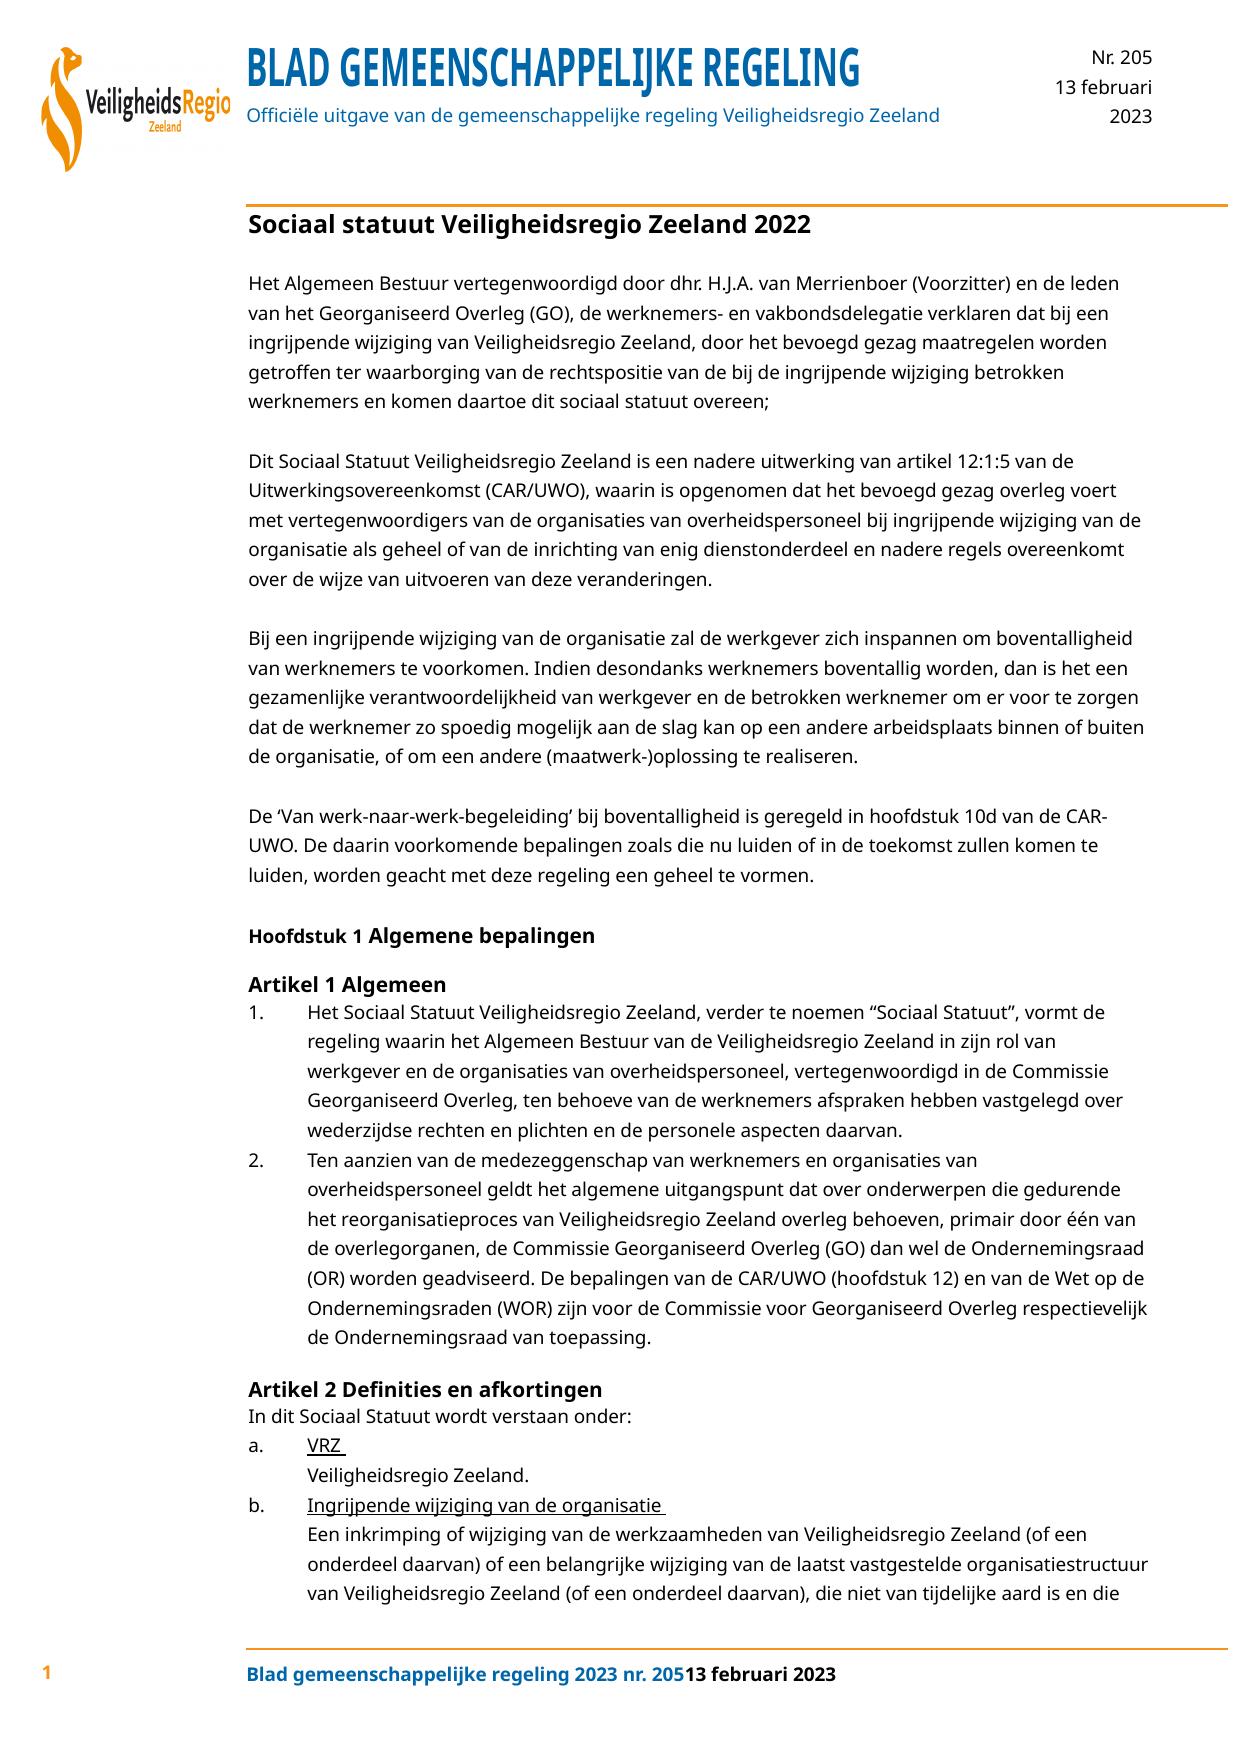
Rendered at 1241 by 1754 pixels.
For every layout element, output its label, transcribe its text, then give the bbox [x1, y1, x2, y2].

list Ten aanzien van de medezeggenschap van werknemers en organisaties van overheidspersoneel geldt het algemene uitgangspunt dat over onderwerpen die gedurende het reorganisatieproces van Veiligheidsregio Zeeland overleg behoeven, primair door één van de overlegorganen, de Commissie Georganiseerd Overleg (GO) dan wel de Ondernemingsraad (OR) worden geadviseerd. De bepalingen van de CAR/UWO (hoofdstuk 12) en van de Wet op de Ondernemingsraden (WOR) zijn voor de Commissie voor Georganiseerd Overleg respectievelijk de Ondernemingsraad van toepassing. [248, 1147, 1152, 1350]
list Een inkrimping of wijziging van de werkzaamheden van Veiligheidsregio Zeeland (of een onderdeel daarvan) of een belangrijke wijziging van de laatst vastgestelde organisatiestructuur van Veiligheidsregio Zeeland (of een onderdeel daarvan), die niet van tijdelijke aard is en die [248, 1521, 1152, 1606]
text Bij een ingrijpende wijziging van de organisatie zal de werkgever zich inspannen om boventalligheid van werknemers te voorkomen. Indien desondanks werknemers boventallig worden, dan is het een gezamenlijke verantwoordelijkheid van werkgever en de betrokken werknemer om er voor te zorgen dat de werknemer zo spoedig mogelijk aan de slag kan op een andere arbeidsplaats binnen of buiten de organisatie, of om een andere (maatwerk-)oplossing te realiseren. [248, 625, 1152, 769]
text Hoofdstuk 1 Algemene bepalingen [248, 921, 1152, 949]
text Het Algemeen Bestuur vertegenwoordigd door dhr. H.J.A. van Merrienboer (Voorzitter) en de leden van het Georganiseerd Overleg (GO), de werknemers- en vakbondsdelegatie verklaren dat bij een ingrijpende wijziging van Veiligheidsregio Zeeland, door het bevoegd gezag maatregelen worden getroffen ter waarborging van de rechtspositie van de bij de ingrijpende wijziging betrokken werknemers en komen daartoe dit sociaal statuut overeen; [248, 270, 1152, 414]
text In dit Sociaal Statuut wordt verstaan onder: [248, 1403, 1152, 1429]
list VRZ [248, 1433, 1152, 1458]
list Veiligheidsregio Zeeland. [248, 1462, 1152, 1488]
picture [41, 47, 231, 172]
text Sociaal statuut Veiligheidsregio Zeeland 2022 [248, 207, 1152, 241]
text Dit Sociaal Statuut Veiligheidsregio Zeeland is een nadere uitwerking van artikel 12:1:5 van de Uitwerkingsovereenkomst (CAR/UWO), waarin is opgenomen dat het bevoegd gezag overleg voert met vertegenwoordigers van de organisaties van overheidspersoneel bij ingrijpende wijziging van de organisatie als geheel of van de inrichting van enig dienstonderdeel en nadere regels overeenkomt over de wijze van uitvoeren van deze veranderingen. [248, 448, 1152, 592]
text Artikel 1 Algemeen [248, 970, 1152, 999]
text De ‘Van werk-naar-werk-begeleiding’ bij boventalligheid is geregeld in hoofdstuk 10d van de CAR-UWO. De daarin voorkomende bepalingen zoals die nu luiden of in de toekomst zullen komen te luiden, worden geacht met deze regeling een geheel te vormen. [248, 803, 1152, 888]
list Ingrijpende wijziging van de organisatie [248, 1492, 1152, 1518]
text Artikel 2 Definities en afkortingen [248, 1375, 1152, 1403]
list Het Sociaal Statuut Veiligheidsregio Zeeland, verder te noemen “Sociaal Statuut”, vormt de regeling waarin het Algemeen Bestuur van de Veiligheidsregio Zeeland in zijn rol van werkgever en de organisaties van overheidspersoneel, vertegenwoordigd in de Commissie Georganiseerd Overleg, ten behoeve van de werknemers afspraken hebben vastgelegd over wederzijdse rechten en plichten en de personele aspecten daarvan. [248, 999, 1152, 1143]
